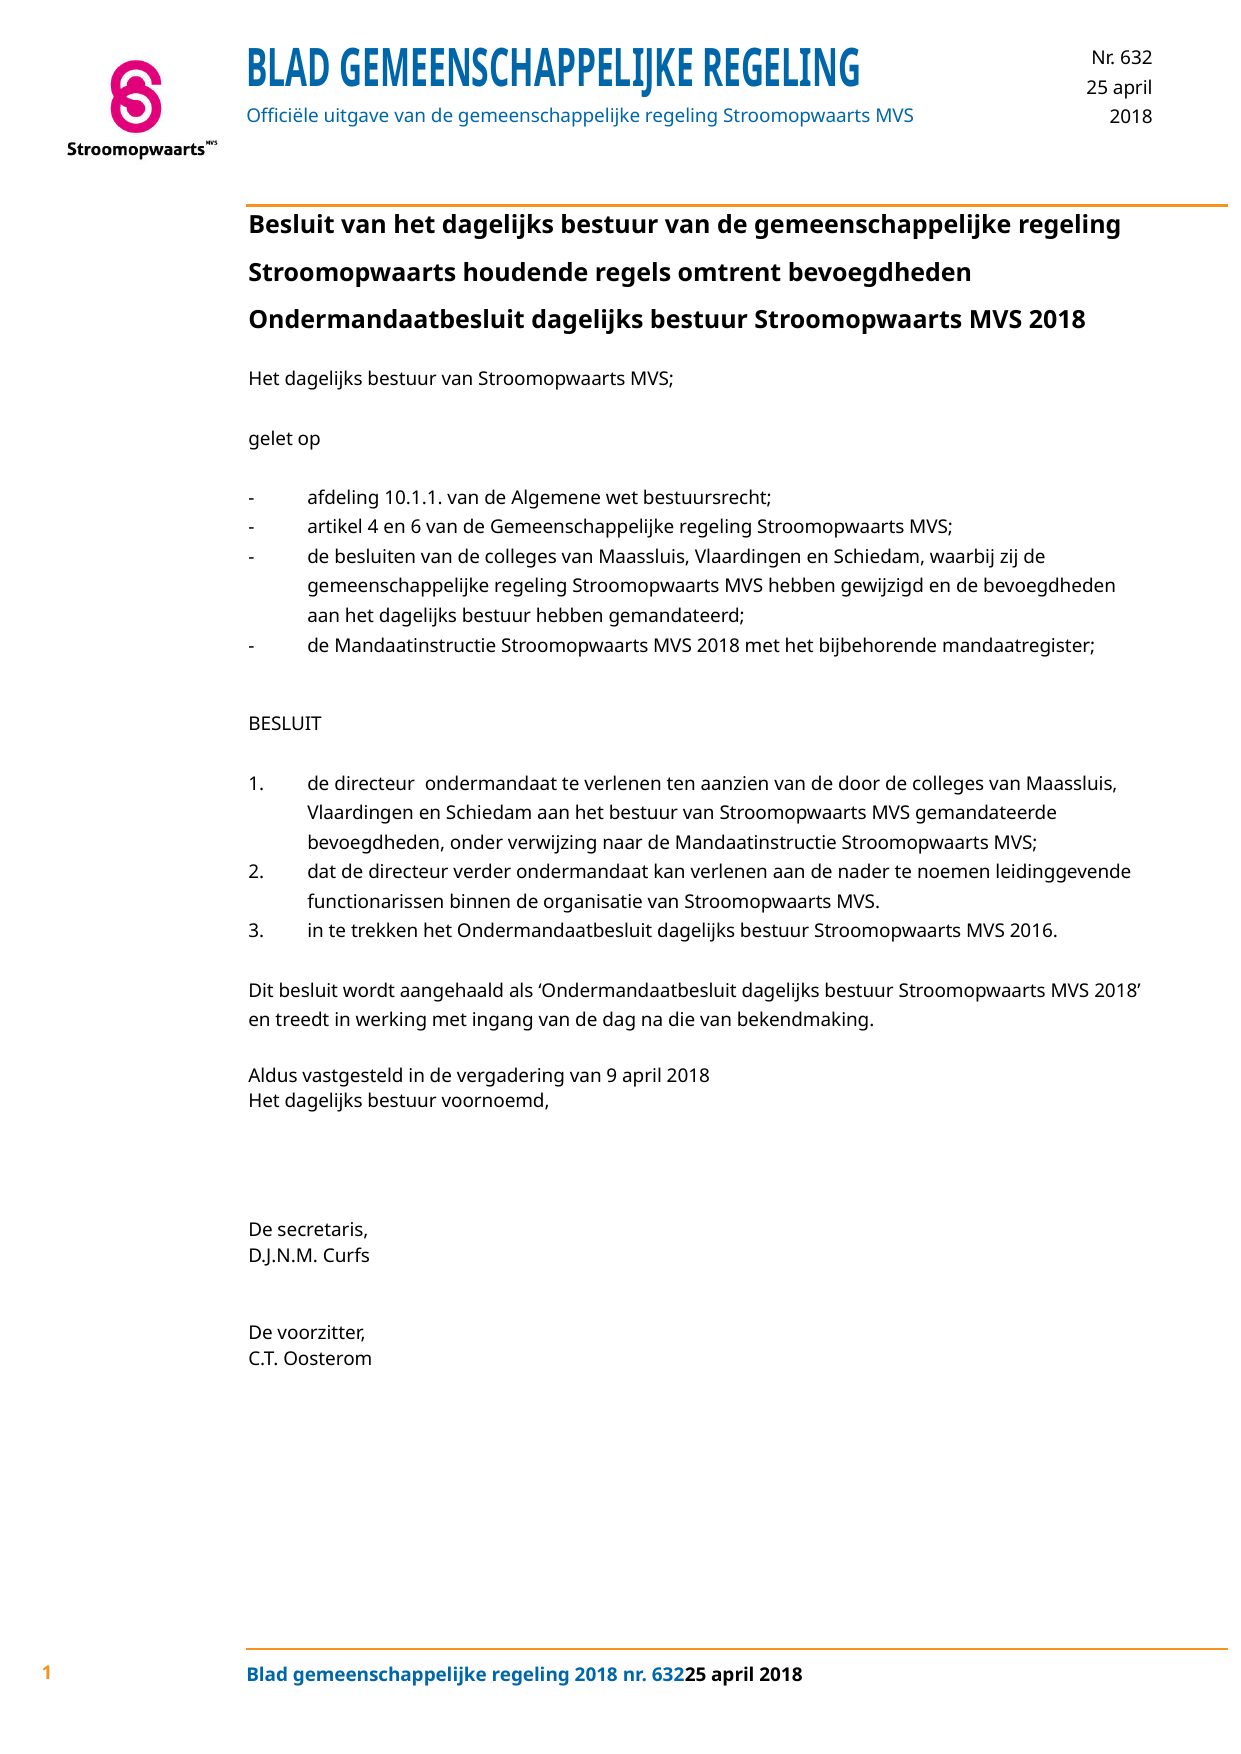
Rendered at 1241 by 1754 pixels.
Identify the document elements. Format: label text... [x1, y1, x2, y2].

list de Mandaatinstructie Stroomopwaarts MVS 2018 met het bijbehorende mandaatregister; [248, 632, 1152, 657]
text Het dagelijks bestuur van Stroomopwaarts MVS; [248, 366, 1152, 391]
text Dit besluit wordt aangehaald als ‘Ondermandaatbesluit dagelijks bestuur Stroomopwaarts MVS 2018’ en treedt in werking met ingang van de dag na die van bekendmaking. [248, 977, 1152, 1032]
text De secretaris, [248, 1216, 1152, 1242]
list artikel 4 en 6 van de Gemeenschappelijke regeling Stroomopwaarts MVS; [248, 513, 1152, 539]
list de besluiten van de colleges van Maassluis, Vlaardingen en Schiedam, waarbij zij de gemeenschappelijke regeling Stroomopwaarts MVS hebben gewijzigd en de bevoegdheden aan het dagelijks bestuur hebben gemandateerd; [248, 543, 1152, 628]
list dat de directeur verder ondermandaat kan verlenen aan de nader te noemen leidinggevende functionarissen binnen de organisatie van Stroomopwaarts MVS. [248, 858, 1152, 914]
text Aldus vastgesteld in de vergadering van 9 april 2018 [248, 1062, 1152, 1087]
text D.J.N.M. Curfs [248, 1242, 1152, 1268]
text Besluit van het dagelijks bestuur van de gemeenschappelijke regeling Stroomopwaarts houdende regels omtrent bevoegdheden Ondermandaatbesluit dagelijks bestuur Stroomopwaarts MVS 2018 [248, 207, 1152, 336]
text gelet op [248, 425, 1152, 450]
list de directeur ondermandaat te verlenen ten aanzien van de door de colleges van Maassluis, Vlaardingen en Schiedam aan het bestuur van Stroomopwaarts MVS gemandateerde bevoegdheden, onder verwijzing naar de Mandaatinstructie Stroomopwaarts MVS; [248, 770, 1152, 855]
text De voorzitter, [248, 1319, 1152, 1345]
list in te trekken het Ondermandaatbesluit dagelijks bestuur Stroomopwaarts MVS 2016. [248, 918, 1152, 943]
text C.T. Oosterom [248, 1345, 1152, 1371]
list afdeling 10.1.1. van de Algemene wet bestuursrecht; [248, 484, 1152, 509]
picture [41, 47, 231, 172]
text Het dagelijks bestuur voornoemd, [248, 1087, 1152, 1113]
text BESLUIT [248, 711, 1152, 736]
